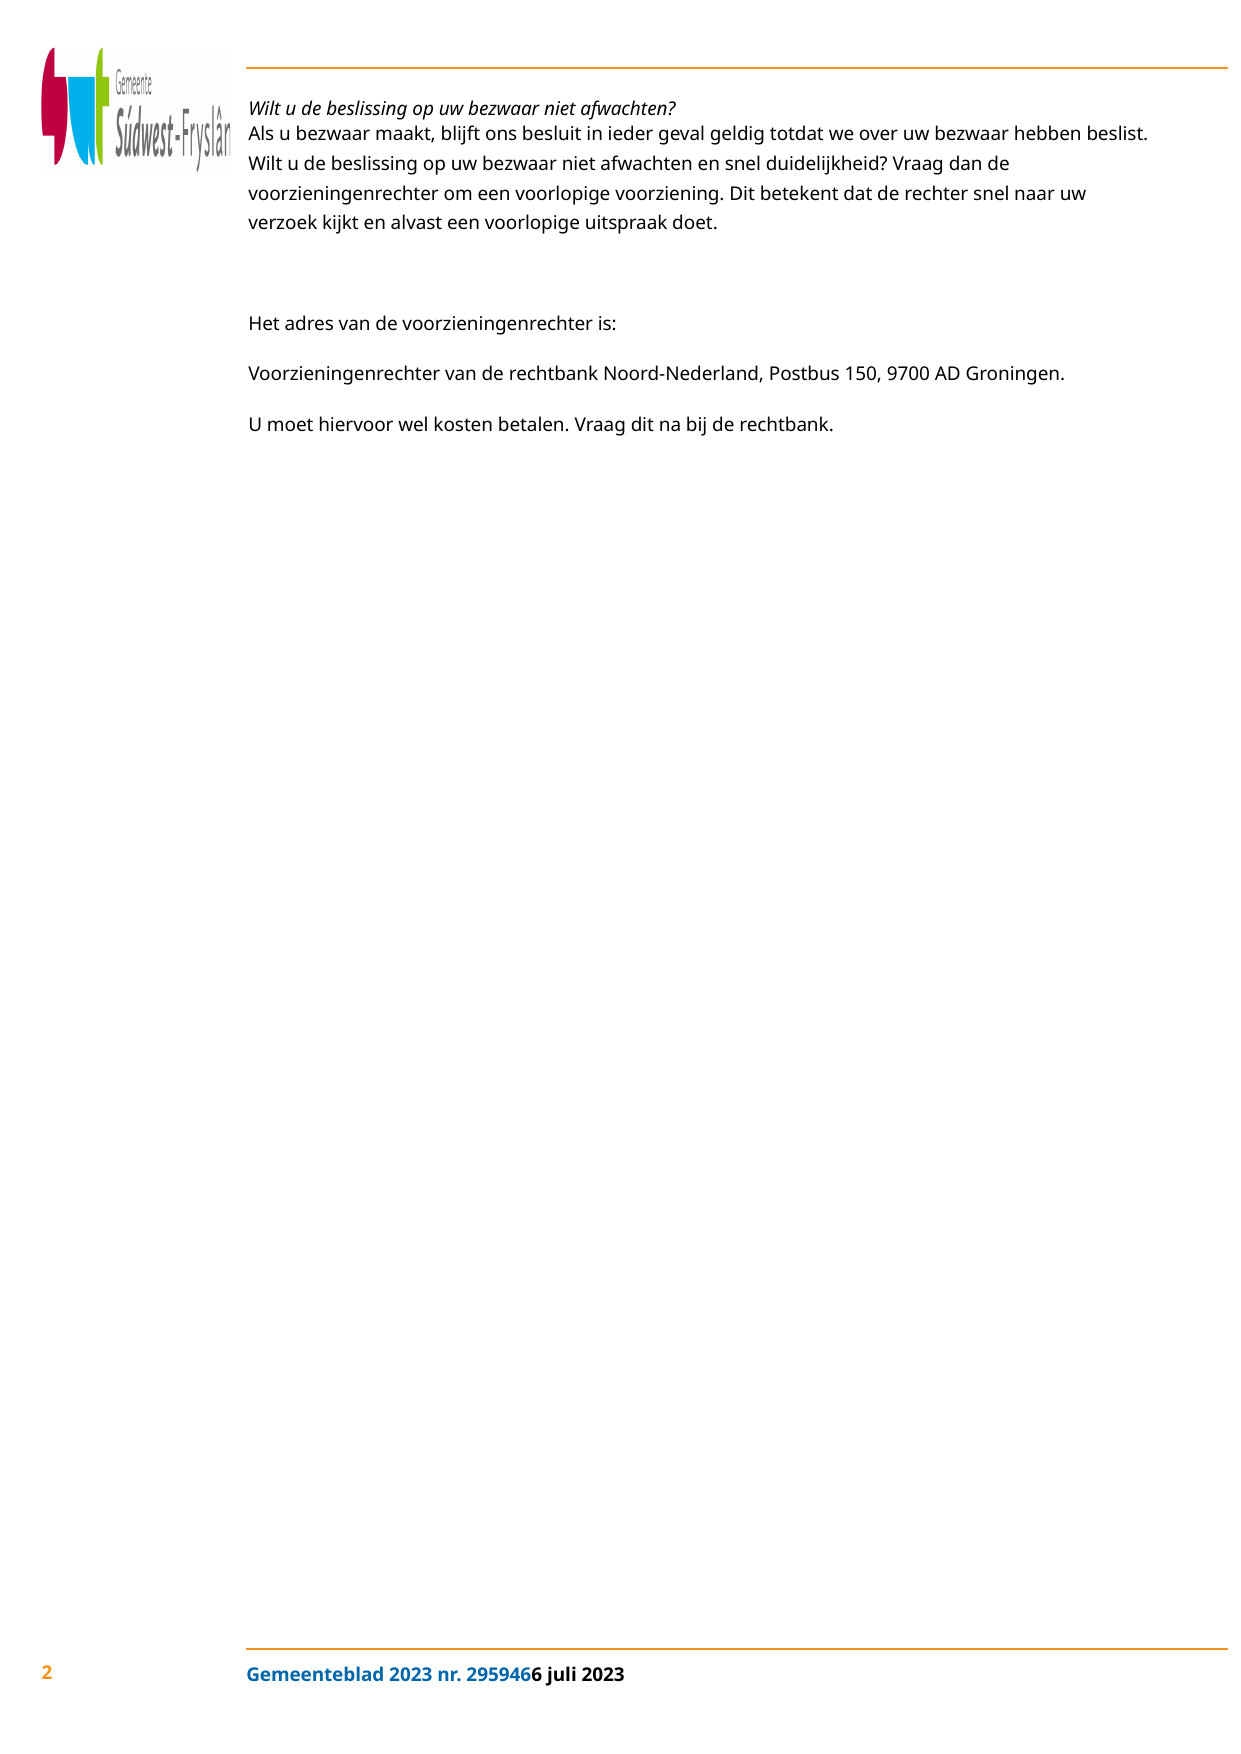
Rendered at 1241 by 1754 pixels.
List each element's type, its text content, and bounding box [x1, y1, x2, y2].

text Het adres van de voorzieningenrechter is: [248, 310, 1152, 336]
text Voorzieningenrechter van de rechtbank Noord-Nederland, Postbus 150, 9700 AD Groningen. [248, 361, 1152, 386]
text U moet hiervoor wel kosten betalen. Vraag dit na bij de rechtbank. [248, 411, 1152, 437]
picture [41, 47, 231, 172]
text Als u bezwaar maakt, blijft ons besluit in ieder geval geldig totdat we over uw bezwaar hebben beslist. Wilt u de beslissing op uw bezwaar niet afwachten en snel duidelijkheid? Vraag dan de voorzieningenrechter om een voorlopige voorziening. Dit betekent dat de rechter snel naar uw verzoek kijkt en alvast een voorlopige uitspraak doet. [248, 121, 1152, 235]
text Wilt u de beslissing op uw bezwaar niet afwachten? [248, 95, 1152, 121]
